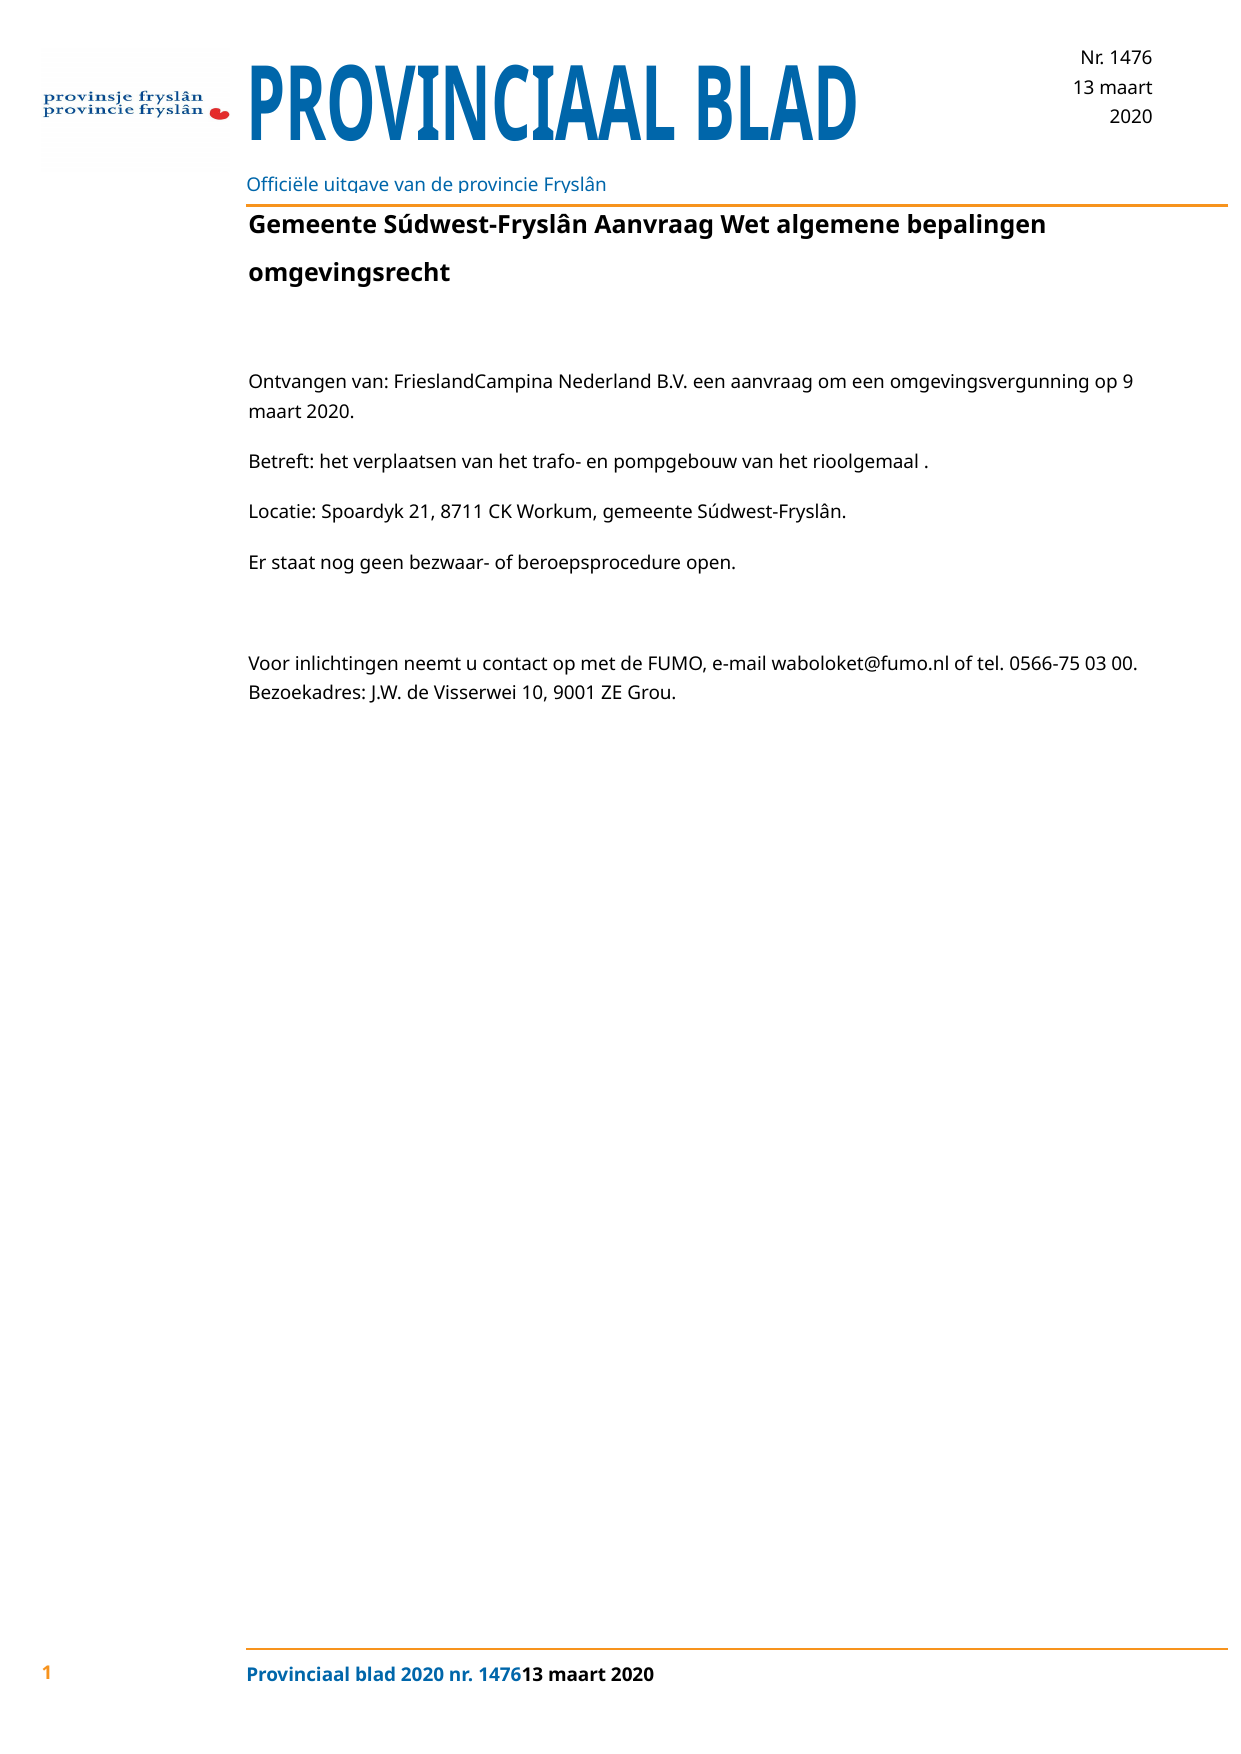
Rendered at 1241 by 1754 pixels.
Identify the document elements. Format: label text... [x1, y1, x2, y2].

text Er staat nog geen bezwaar- of beroepsprocedure open. [248, 549, 1152, 575]
picture [41, 47, 231, 172]
text Gemeente Súdwest-Fryslân Aanvraag Wet algemene bepalingen omgevingsrecht [248, 207, 1152, 288]
text Ontvangen van: FrieslandCampina Nederland B.V. een aanvraag om een omgevingsvergunning op 9 maart 2020. [248, 368, 1152, 424]
text Voor inlichtingen neemt u contact op met de FUMO, e-mail waboloket@fumo.nl of tel. 0566-75 03 00. Bezoekadres: J.W. de Visserwei 10, 9001 ZE Grou. [248, 650, 1152, 705]
text Betreft: het verplaatsen van het trafo- en pompgebouw van het rioolgemaal . [248, 448, 1152, 474]
text Locatie: Spoardyk 21, 8711 CK Workum, gemeente Súdwest-Fryslân. [248, 499, 1152, 524]
